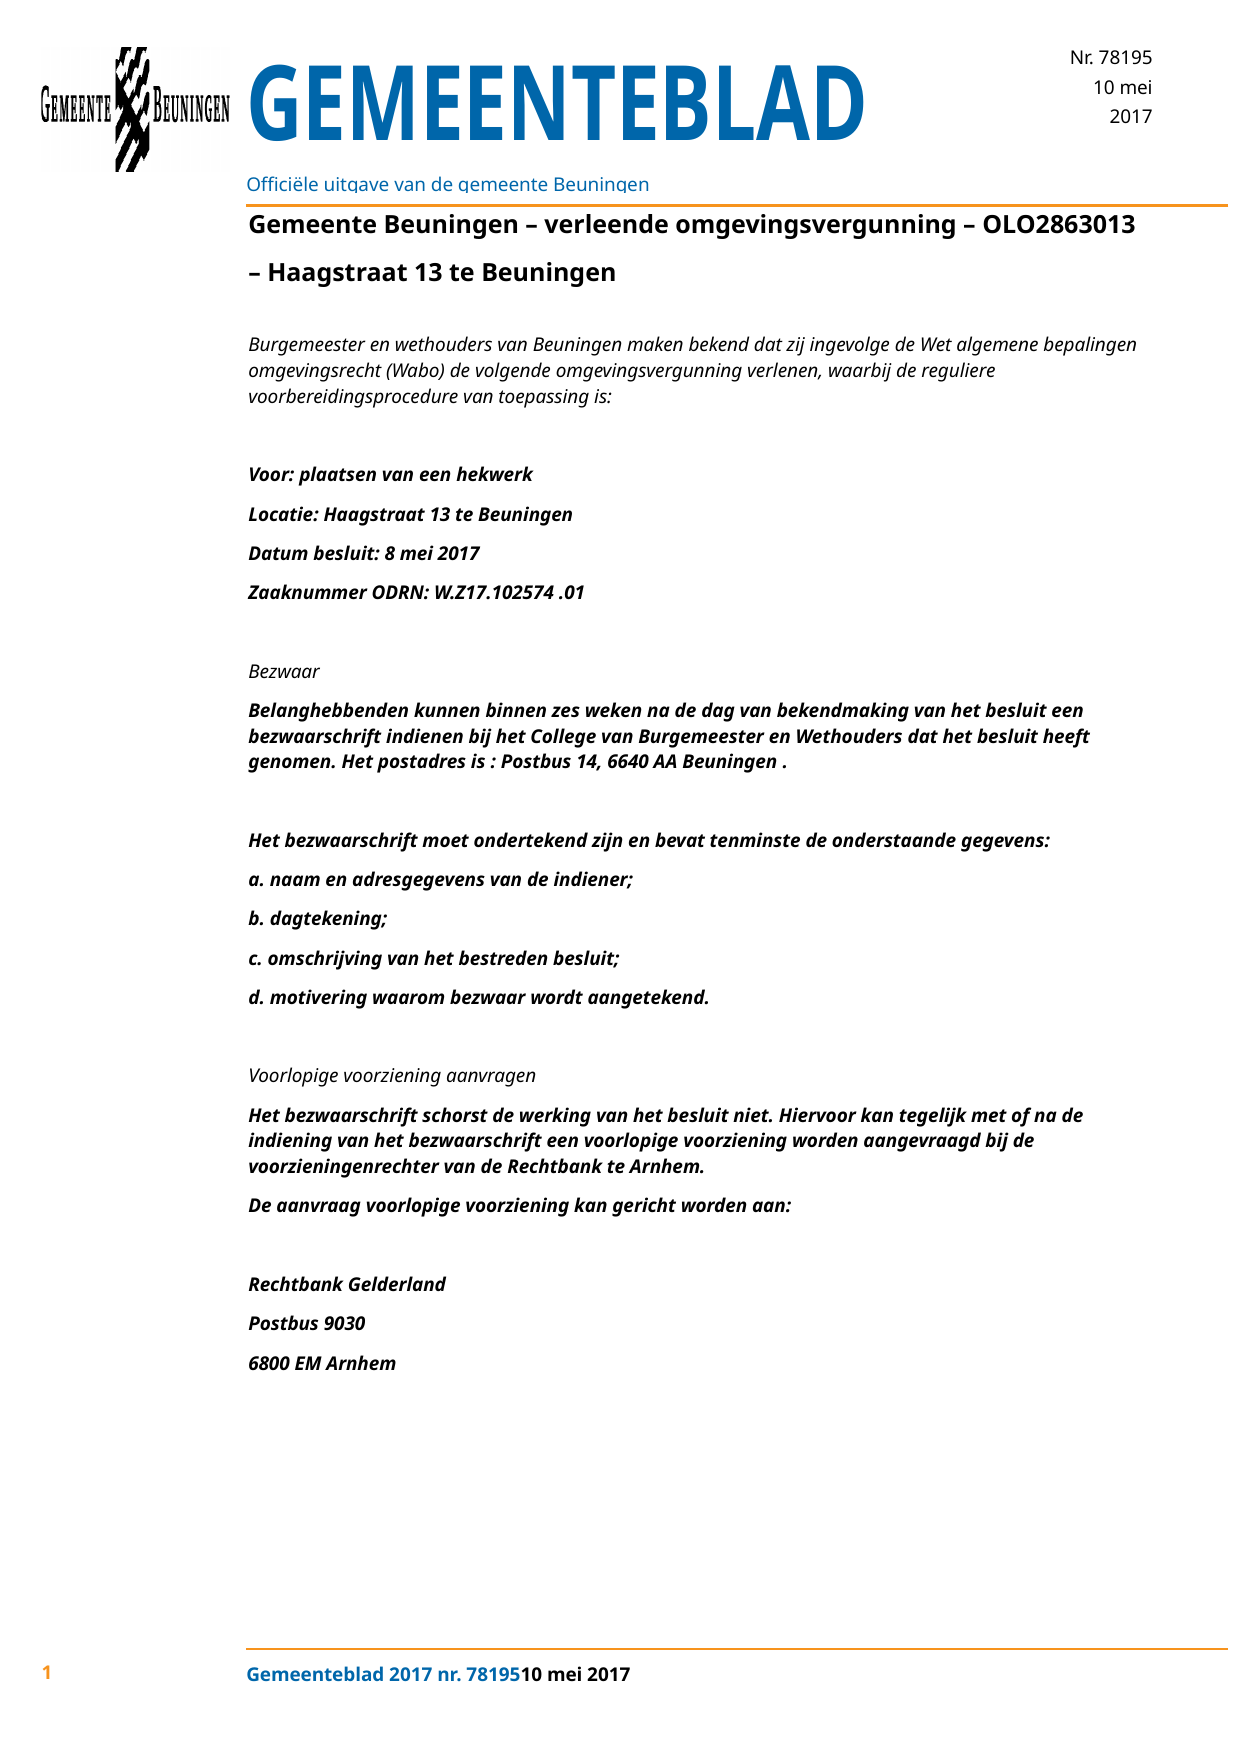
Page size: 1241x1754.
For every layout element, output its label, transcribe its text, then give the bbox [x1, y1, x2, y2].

picture [41, 47, 231, 172]
text 6800 EM Arnhem [248, 1350, 1152, 1376]
text Zaaknummer ODRN: W.Z17.102574 .01 [248, 579, 1152, 605]
text Locatie: Haagstraat 13 te Beuningen [248, 501, 1152, 526]
text d. motivering waarom bezwaar wordt aangetekend. [248, 984, 1152, 1010]
text Gemeente Beuningen – verleende omgevingsvergunning – OLO2863013 – Haagstraat 13 te Beuningen [248, 207, 1152, 288]
text Het bezwaarschrift schorst de werking van het besluit niet. Hiervoor kan tegelijk met of na de indiening van het bezwaarschrift een voorlopige voorziening worden aangevraagd bij de voorzieningenrechter van de Rechtbank te Arnhem. [248, 1102, 1152, 1179]
text Postbus 9030 [248, 1311, 1152, 1336]
text a. naam en adresgegevens van de indiener; [248, 866, 1152, 892]
text b. dagtekening; [248, 906, 1152, 931]
text Voor: plaatsen van een hekwerk [248, 461, 1152, 487]
text c. omschrijving van het bestreden besluit; [248, 945, 1152, 971]
text Het bezwaarschrift moet ondertekend zijn en bevat tenminste de onderstaande gegevens: [248, 827, 1152, 853]
text Belanghebbenden kunnen binnen zes weken na de dag van bekendmaking van het besluit een bezwaarschrift indienen bij het College van Burgemeester en Wethouders dat het besluit heeft genomen. Het postadres is : Postbus 14, 6640 AA Beuningen . [248, 697, 1152, 774]
text Voorlopige voorziening aanvragen [248, 1063, 1152, 1088]
text Burgemeester en wethouders van Beuningen maken bekend dat zij ingevolge de Wet algemene bepalingen omgevingsrecht (Wabo) de volgende omgevingsvergunning verlenen, waarbij de reguliere voorbereidingsprocedure van toepassing is: [248, 331, 1152, 409]
text Datum besluit: 8 mei 2017 [248, 540, 1152, 566]
text Bezwaar [248, 658, 1152, 683]
text De aanvraag voorlopige voorziening kan gericht worden aan: [248, 1193, 1152, 1218]
text Rechtbank Gelderland [248, 1271, 1152, 1297]
